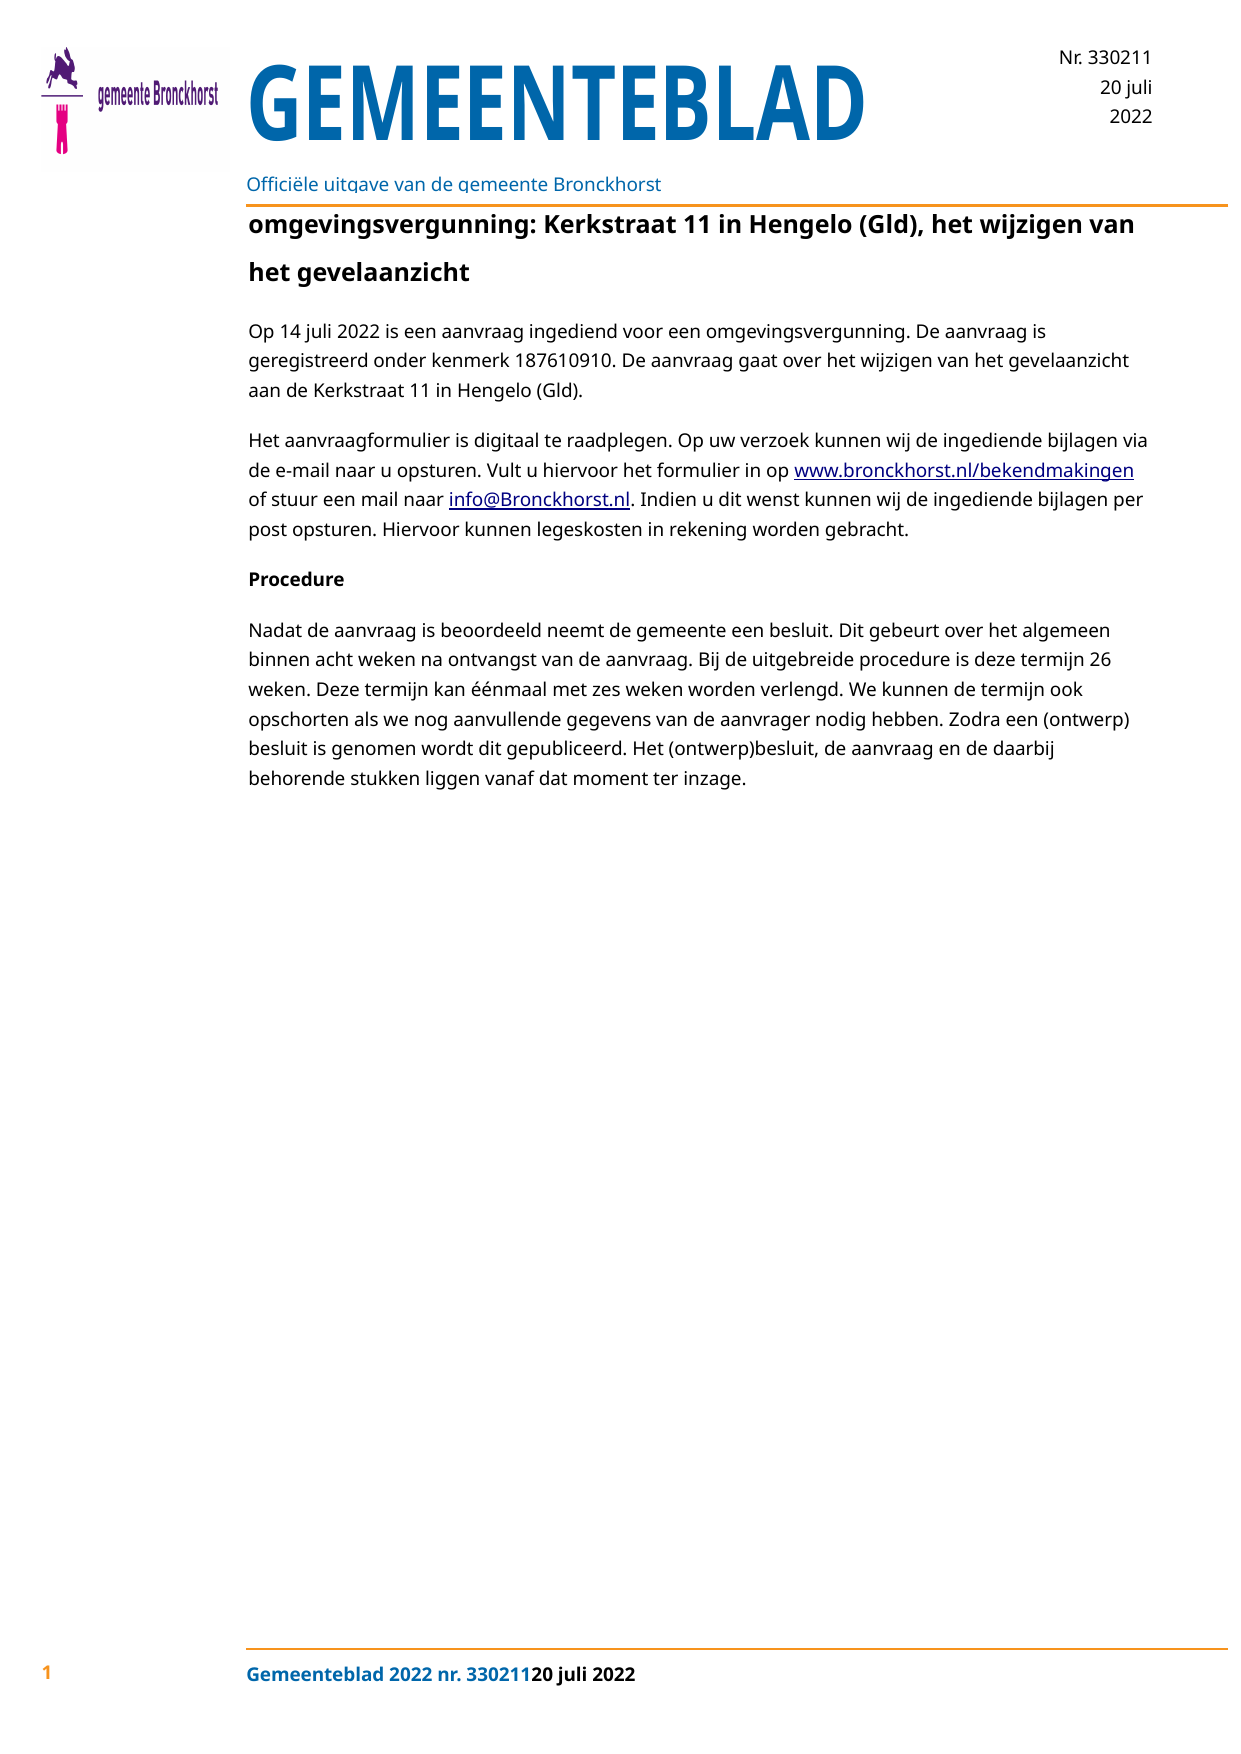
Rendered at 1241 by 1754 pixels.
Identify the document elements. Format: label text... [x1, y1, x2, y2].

text omgevingsvergunning: Kerkstraat 11 in Hengelo (Gld), het wijzigen van het gevelaanzicht [248, 207, 1152, 288]
picture [41, 47, 231, 172]
text Procedure [248, 567, 1152, 592]
text Het aanvraagformulier is digitaal te raadplegen. Op uw verzoek kunnen wij de ingediende bijlagen via de e-mail naar u opsturen. Vult u hiervoor het formulier in op www.bronckhorst.nl/bekendmakingen of stuur een mail naar info@Bronckhorst.nl. Indien u dit wenst kunnen wij de ingediende bijlagen per post opsturen. Hiervoor kunnen legeskosten in rekening worden gebracht. [248, 427, 1152, 542]
text Op 14 juli 2022 is een aanvraag ingediend voor een omgevingsvergunning. De aanvraag is geregistreerd onder kenmerk 187610910. De aanvraag gaat over het wijzigen van het gevelaanzicht aan de Kerkstraat 11 in Hengelo (Gld). [248, 318, 1152, 403]
text Nadat de aanvraag is beoordeeld neemt de gemeente een besluit. Dit gebeurt over het algemeen binnen acht weken na ontvangst van de aanvraag. Bij de uitgebreide procedure is deze termijn 26 weken. Deze termijn kan éénmaal met zes weken worden verlengd. We kunnen de termijn ook opschorten als we nog aanvullende gegevens van de aanvrager nodig hebben. Zodra een (ontwerp) besluit is genomen wordt dit gepubliceerd. Het (ontwerp)besluit, de aanvraag en de daarbij behorende stukken liggen vanaf dat moment ter inzage. [248, 617, 1152, 791]
